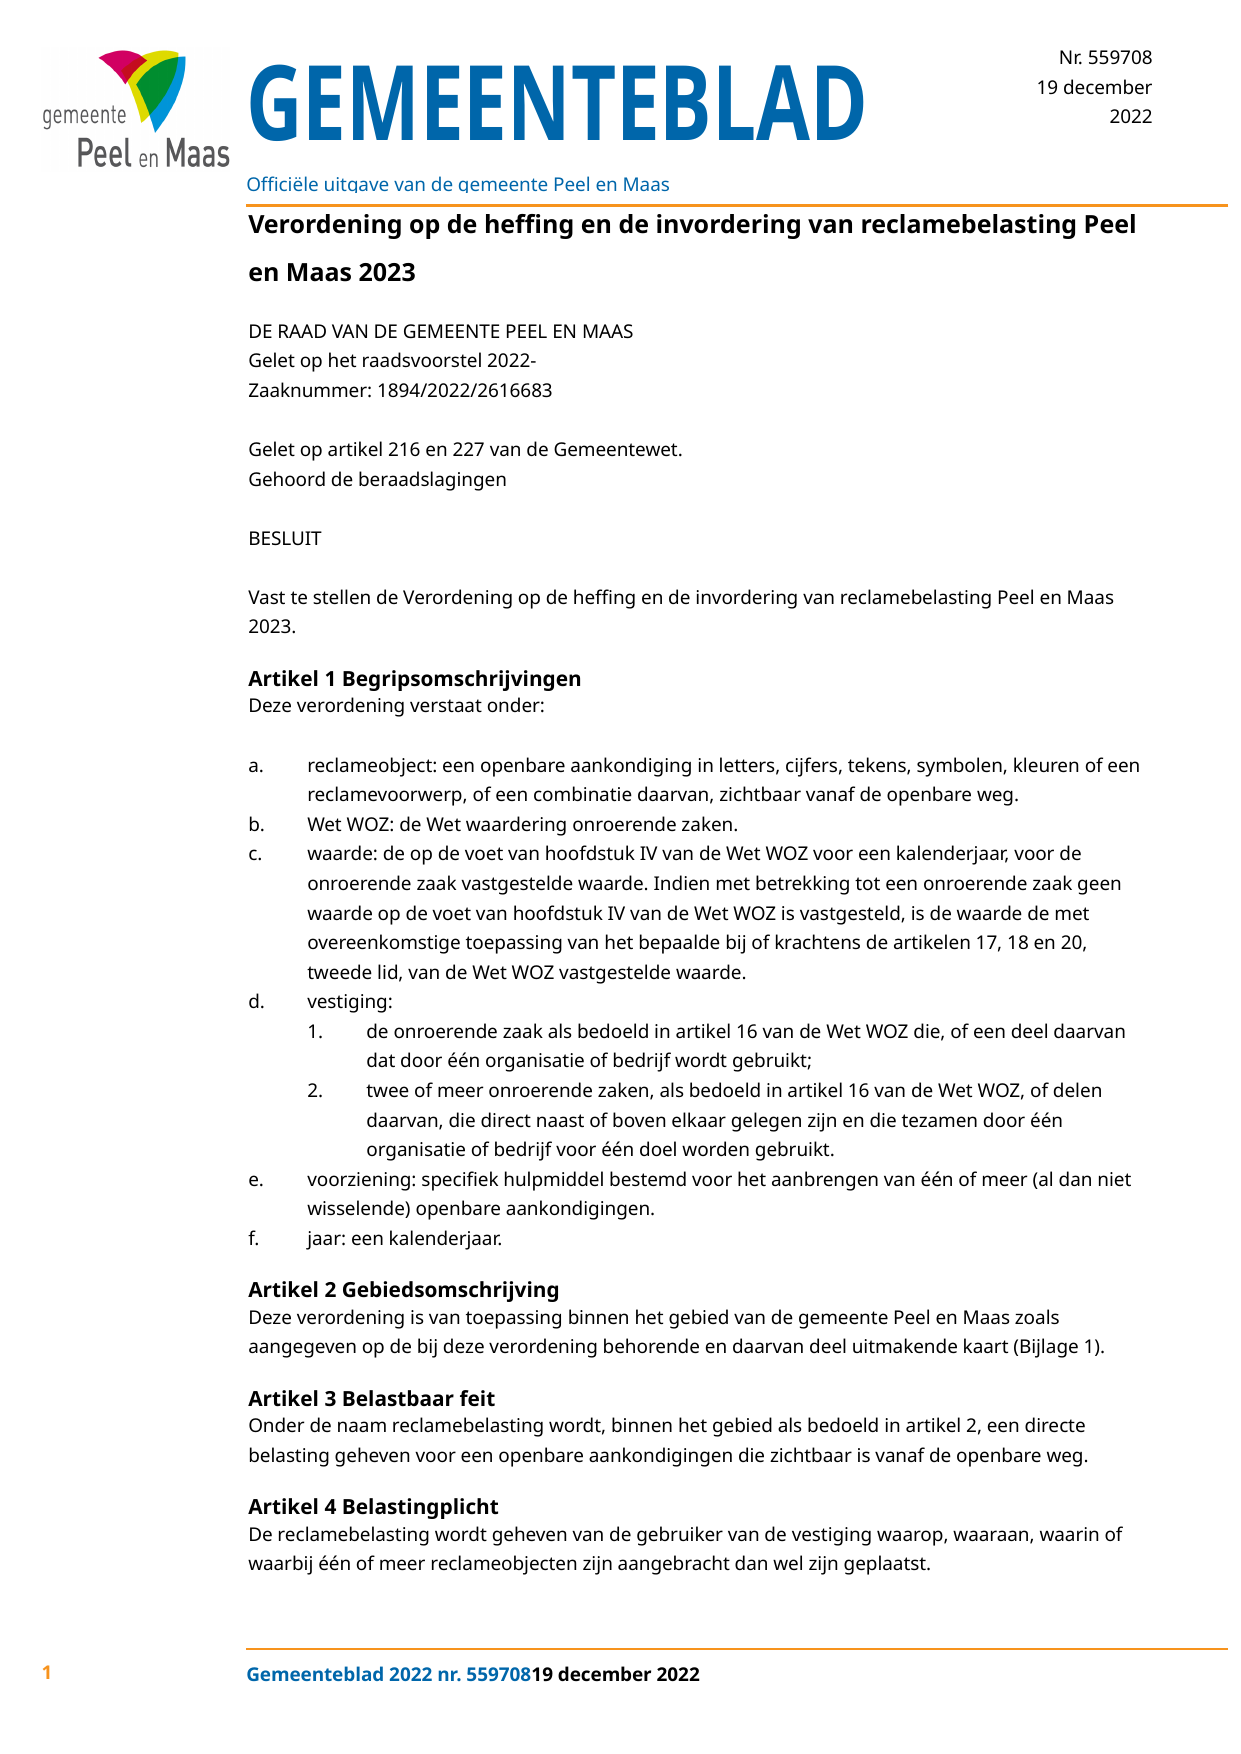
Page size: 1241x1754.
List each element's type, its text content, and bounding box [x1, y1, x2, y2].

picture [41, 47, 231, 172]
list voorziening: specifiek hulpmiddel bestemd voor het aanbrengen van één of meer (al dan niet wisselende) openbare aankondigingen. [248, 1166, 1152, 1221]
list jaar: een kalenderjaar. [248, 1225, 1152, 1251]
text Gelet op artikel 216 en 227 van de Gemeentewet. [248, 436, 1152, 462]
list waarde: de op de voet van hoofdstuk IV van de Wet WOZ voor een kalenderjaar, voor de onroerende zaak vastgestelde waarde. Indien met betrekking tot een onroerende zaak geen waarde op de voet van hoofdstuk IV van de Wet WOZ is vastgesteld, is de waarde de met overeenkomstige toepassing van het bepaalde bij of krachtens de artikelen 17, 18 en 20, tweede lid, van de Wet WOZ vastgestelde waarde. [248, 841, 1152, 984]
text Deze verordening verstaat onder: [248, 693, 1152, 718]
text BESLUIT [248, 525, 1152, 551]
text Artikel 2 Gebiedsomschrijving [248, 1276, 1152, 1304]
text Gelet op het raadsvoorstel 2022- [248, 347, 1152, 373]
text Deze verordening is van toepassing binnen het gebied van de gemeente Peel en Maas zoals aangegeven op de bij deze verordening behorende en daarvan deel uitmakende kaart (Bijlage 1). [248, 1304, 1152, 1359]
list de onroerende zaak als bedoeld in artikel 16 van de Wet WOZ die, of een deel daarvan dat door één organisatie of bedrijf wordt gebruikt; [307, 1018, 1152, 1073]
text Vast te stellen de Verordening op de heffing en de invordering van reclamebelasting Peel en Maas 2023. [248, 584, 1152, 639]
text Artikel 3 Belastbaar feit [248, 1384, 1152, 1412]
text Onder de naam reclamebelasting wordt, binnen het gebied als bedoeld in artikel 2, een directe belasting geheven voor een openbare aankondigingen die zichtbaar is vanaf de openbare weg. [248, 1412, 1152, 1468]
text Gehoord de beraadslagingen [248, 466, 1152, 492]
text Artikel 1 Begripsomschrijvingen [248, 664, 1152, 693]
text Zaaknummer: 1894/2022/2616683 [248, 377, 1152, 403]
list reclameobject: een openbare aankondiging in letters, cijfers, tekens, symbolen, kleuren of een reclamevoorwerp, of een combinatie daarvan, zichtbaar vanaf de openbare weg. [248, 752, 1152, 807]
text DE RAAD VAN DE GEMEENTE PEEL EN MAAS [248, 318, 1152, 344]
list vestiging: [248, 988, 1152, 1014]
list Wet WOZ: de Wet waardering onroerende zaken. [248, 811, 1152, 837]
text Artikel 4 Belastingplicht [248, 1492, 1152, 1521]
text De reclamebelasting wordt geheven van de gebruiker van de vestiging waarop, waaraan, waarin of waarbij één of meer reclameobjecten zijn aangebracht dan wel zijn geplaatst. [248, 1521, 1152, 1576]
text Verordening op de heffing en de invordering van reclamebelasting Peel en Maas 2023 [248, 207, 1152, 288]
list twee of meer onroerende zaken, als bedoeld in artikel 16 van de Wet WOZ, of delen daarvan, die direct naast of boven elkaar gelegen zijn en die tezamen door één organisatie of bedrijf voor één doel worden gebruikt. [307, 1077, 1152, 1162]
